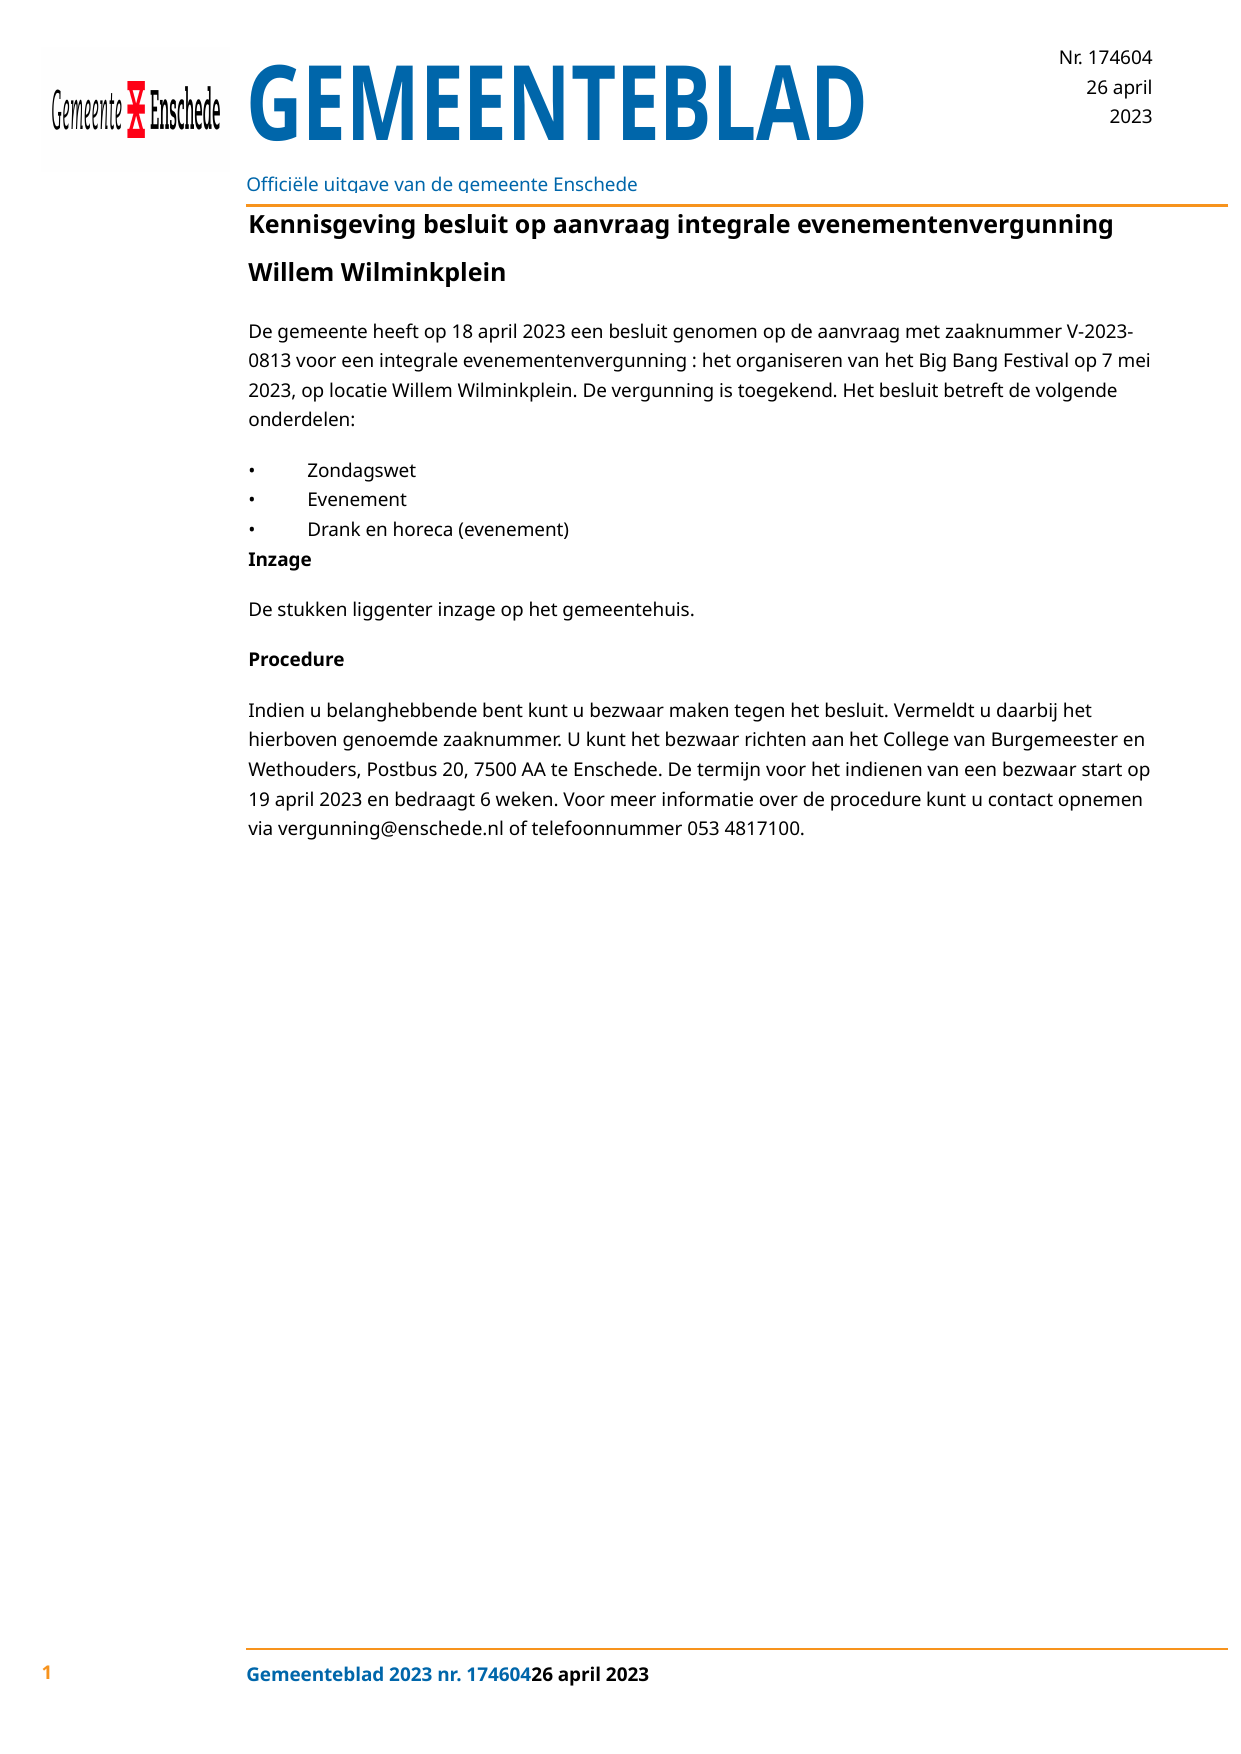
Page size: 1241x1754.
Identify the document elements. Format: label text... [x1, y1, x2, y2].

text Indien u belanghebbende bent kunt u bezwaar maken tegen het besluit. Vermeldt u daarbij het hierboven genoemde zaaknummer. U kunt het bezwaar richten aan het College van Burgemees­ter en Wethouders, Postbus 20, 7500 AA te Enschede. De termijn voor het indienen van een bezwaar start op 19 april 2023 en bedraagt 6 weken. Voor meer informatie over de procedure kunt u contact opnemen via vergunning@enschede.nl of telefoonnummer 053 4817100. [248, 697, 1152, 841]
text De stukken liggenter inzage op het gemeentehuis. [248, 596, 1152, 622]
list Evenement [248, 487, 1152, 512]
text Kennisgeving besluit op aanvraag integrale evenementenvergunning Willem Wilminkplein [248, 207, 1152, 288]
list Zondagswet [248, 457, 1152, 483]
text Procedure [248, 647, 1152, 672]
text De gemeente heeft op 18 april 2023 een besluit genomen op de aanvraag met zaaknummer V-2023-0813 voor een integrale evenementenvergunning : het organiseren van het Big Bang Festival op 7 mei 2023, op locatie Willem Wilminkplein. De vergunning is toegekend. Het besluit betreft de volgende onderdelen: [248, 318, 1152, 432]
picture [41, 47, 231, 172]
list Drank en horeca (evenement) [248, 516, 1152, 542]
text Inzage [248, 546, 1152, 572]
